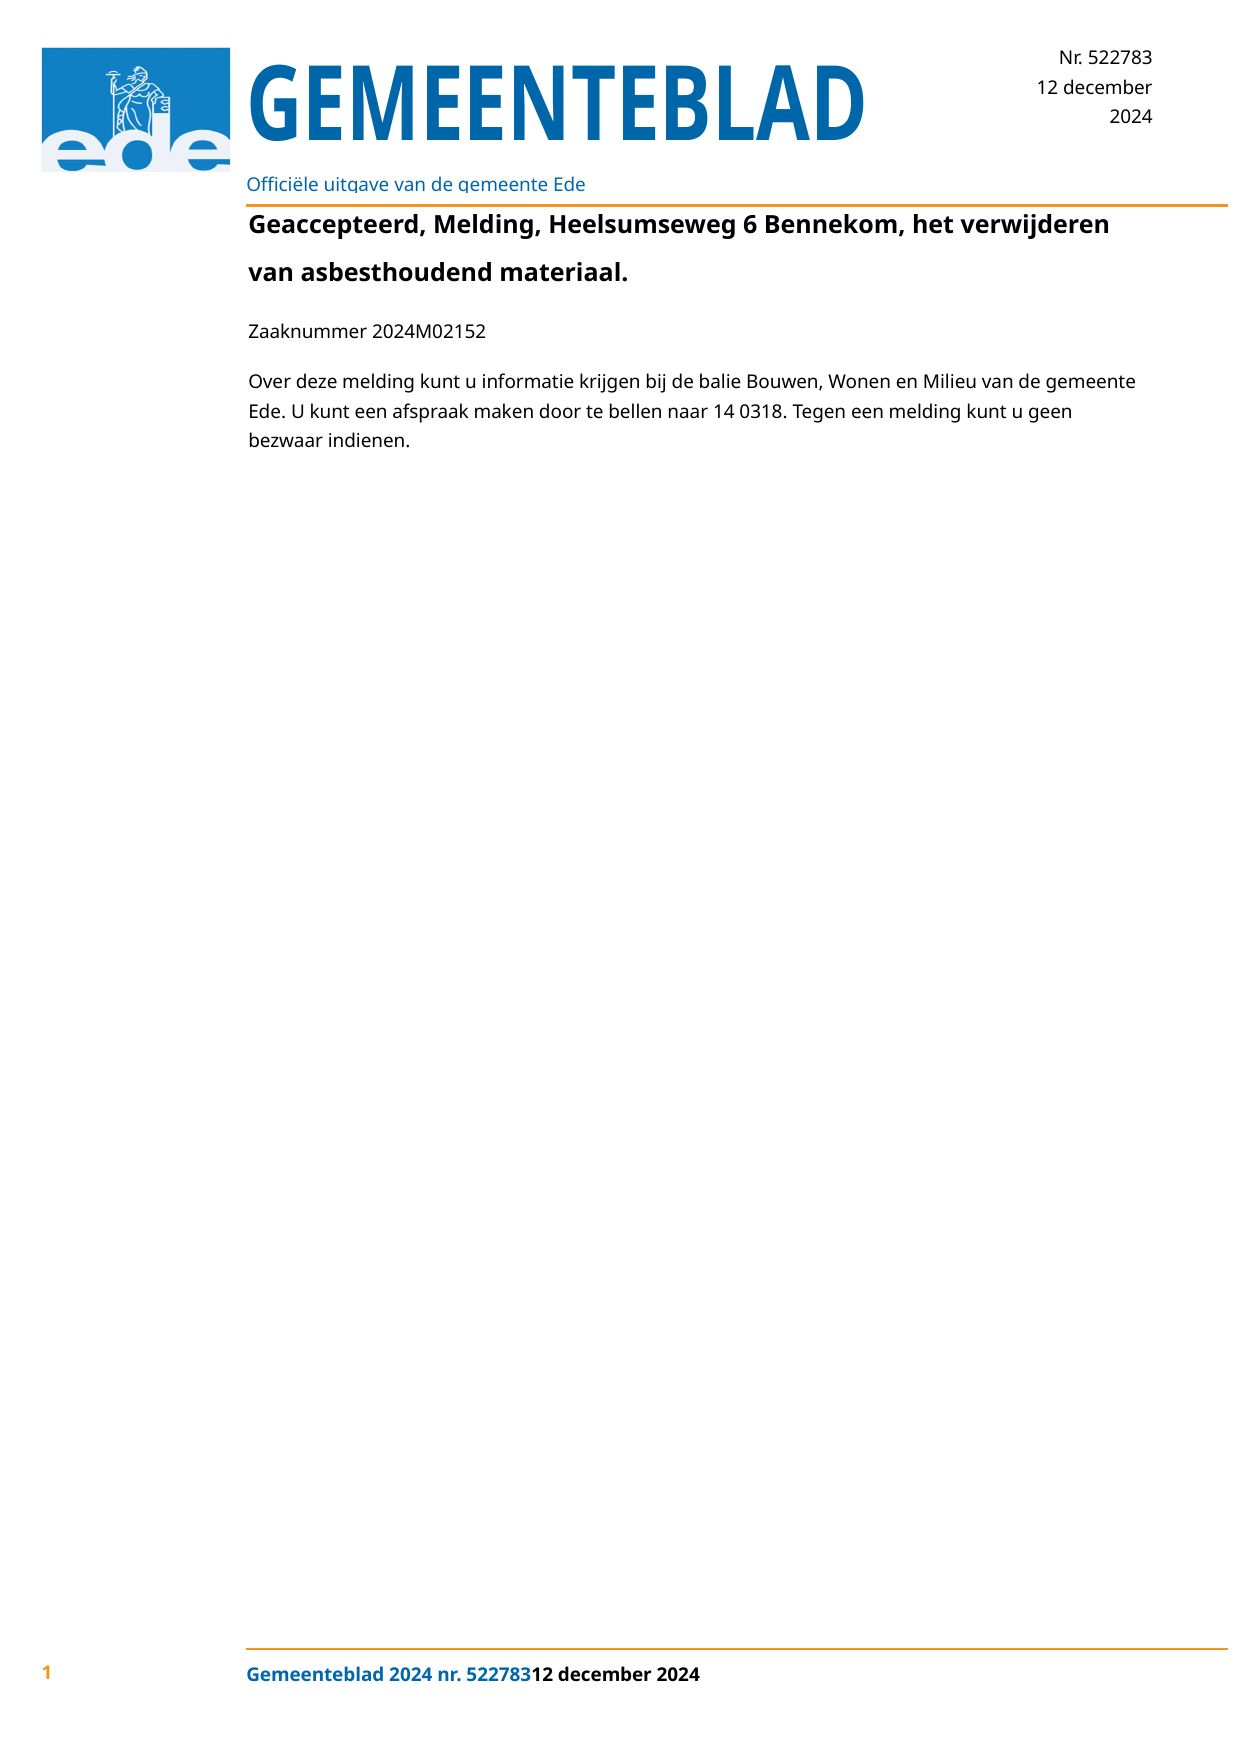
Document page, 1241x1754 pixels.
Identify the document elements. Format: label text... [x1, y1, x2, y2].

text Over deze melding kunt u informatie krijgen bij de balie Bouwen, Wonen en Milieu van de gemeente Ede. U kunt een afspraak maken door te bellen naar 14 0318. Tegen een melding kunt u geen bezwaar indienen. [248, 368, 1152, 453]
picture [41, 47, 231, 172]
text Zaaknummer 2024M02152 [248, 318, 1152, 344]
text Geaccepteerd, Melding, Heelsumseweg 6 Bennekom, het verwijderen van asbesthoudend materiaal. [248, 207, 1152, 288]
